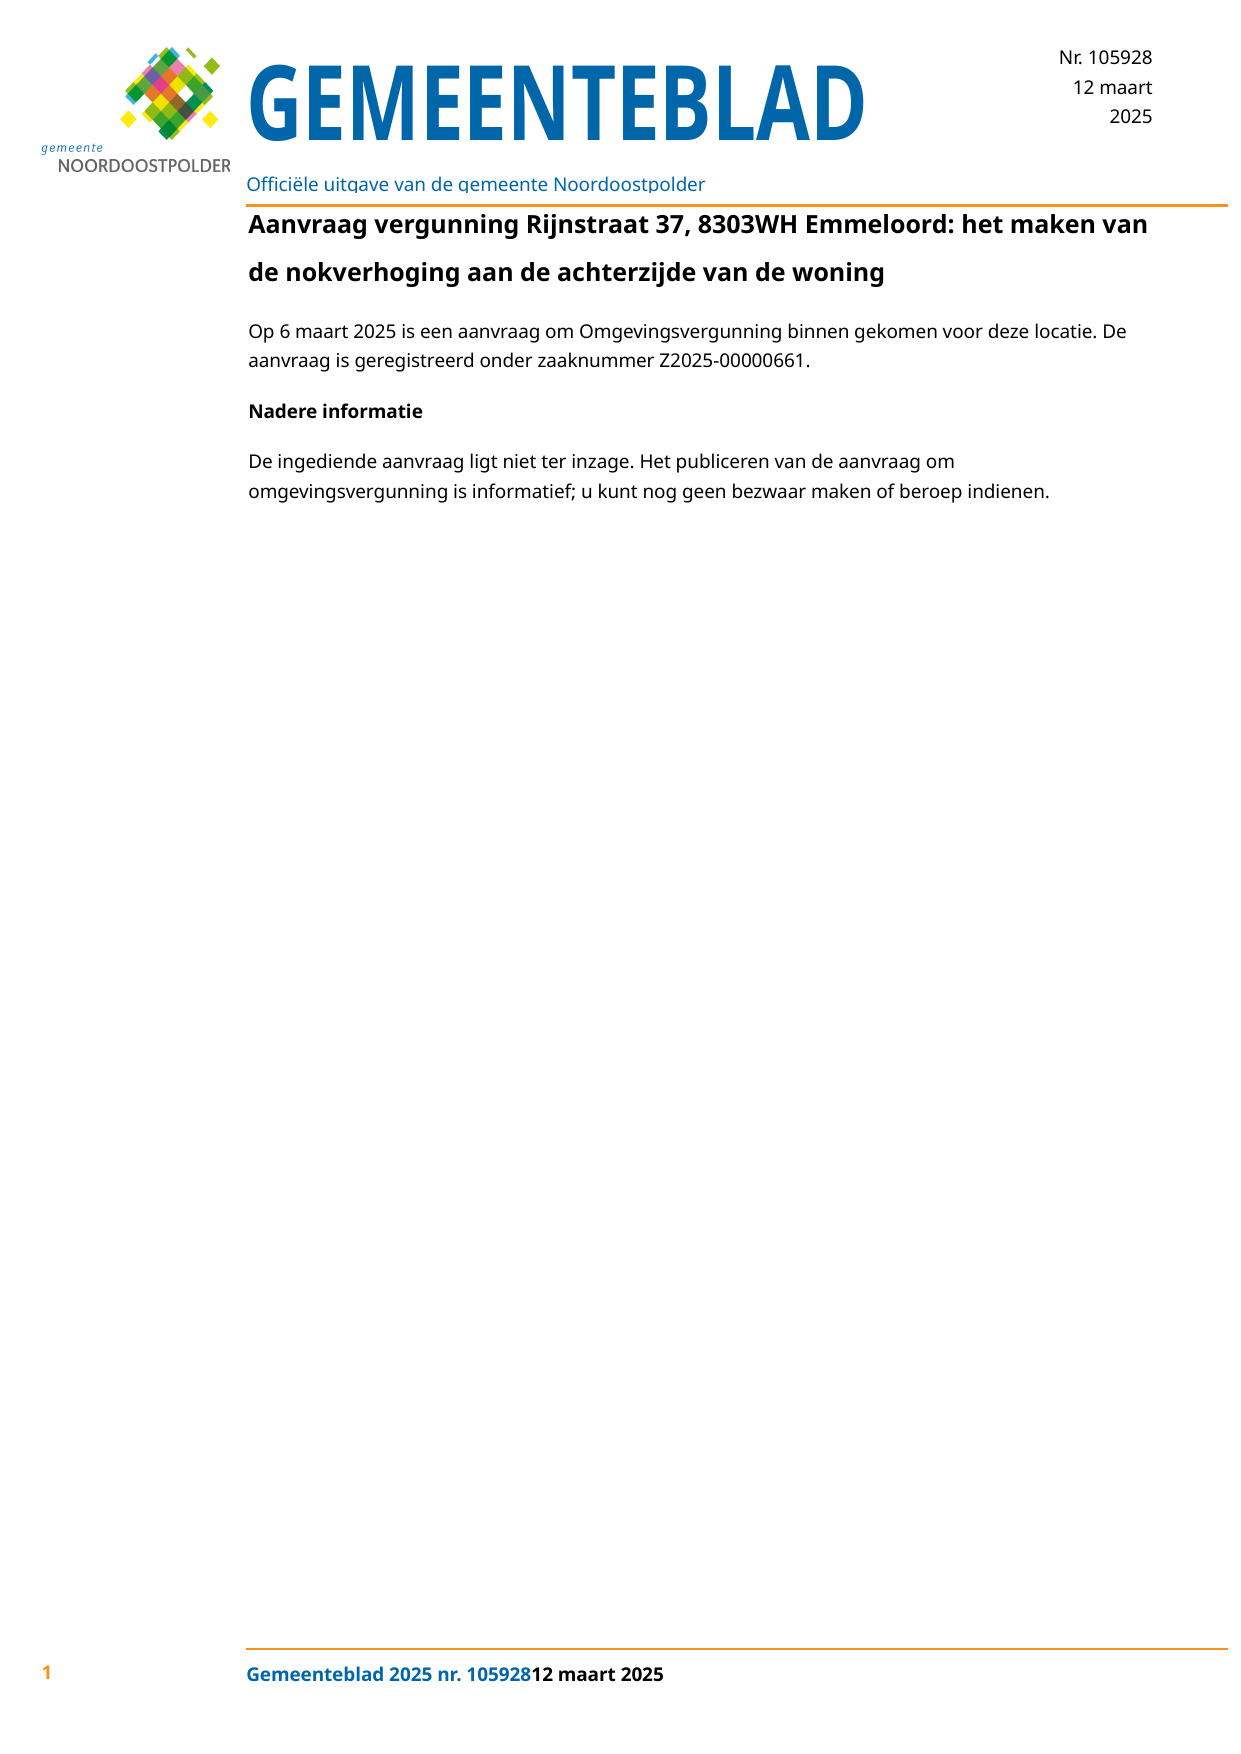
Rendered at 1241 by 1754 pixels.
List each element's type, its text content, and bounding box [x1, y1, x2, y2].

text Nadere informatie [248, 398, 1152, 424]
picture [41, 47, 231, 172]
text Op 6 maart 2025 is een aanvraag om Omgevingsvergunning binnen gekomen voor deze locatie. De aanvraag is geregistreerd onder zaaknummer Z2025-00000661. [248, 318, 1152, 373]
text Aanvraag vergunning Rijnstraat 37, 8303WH Emmeloord: het maken van de nokverhoging aan de achterzijde van de woning [248, 207, 1152, 288]
text De ingediende aanvraag ligt niet ter inzage. Het publiceren van de aanvraag om omgevingsvergunning is informatief; u kunt nog geen bezwaar maken of beroep indienen. [248, 448, 1152, 504]
